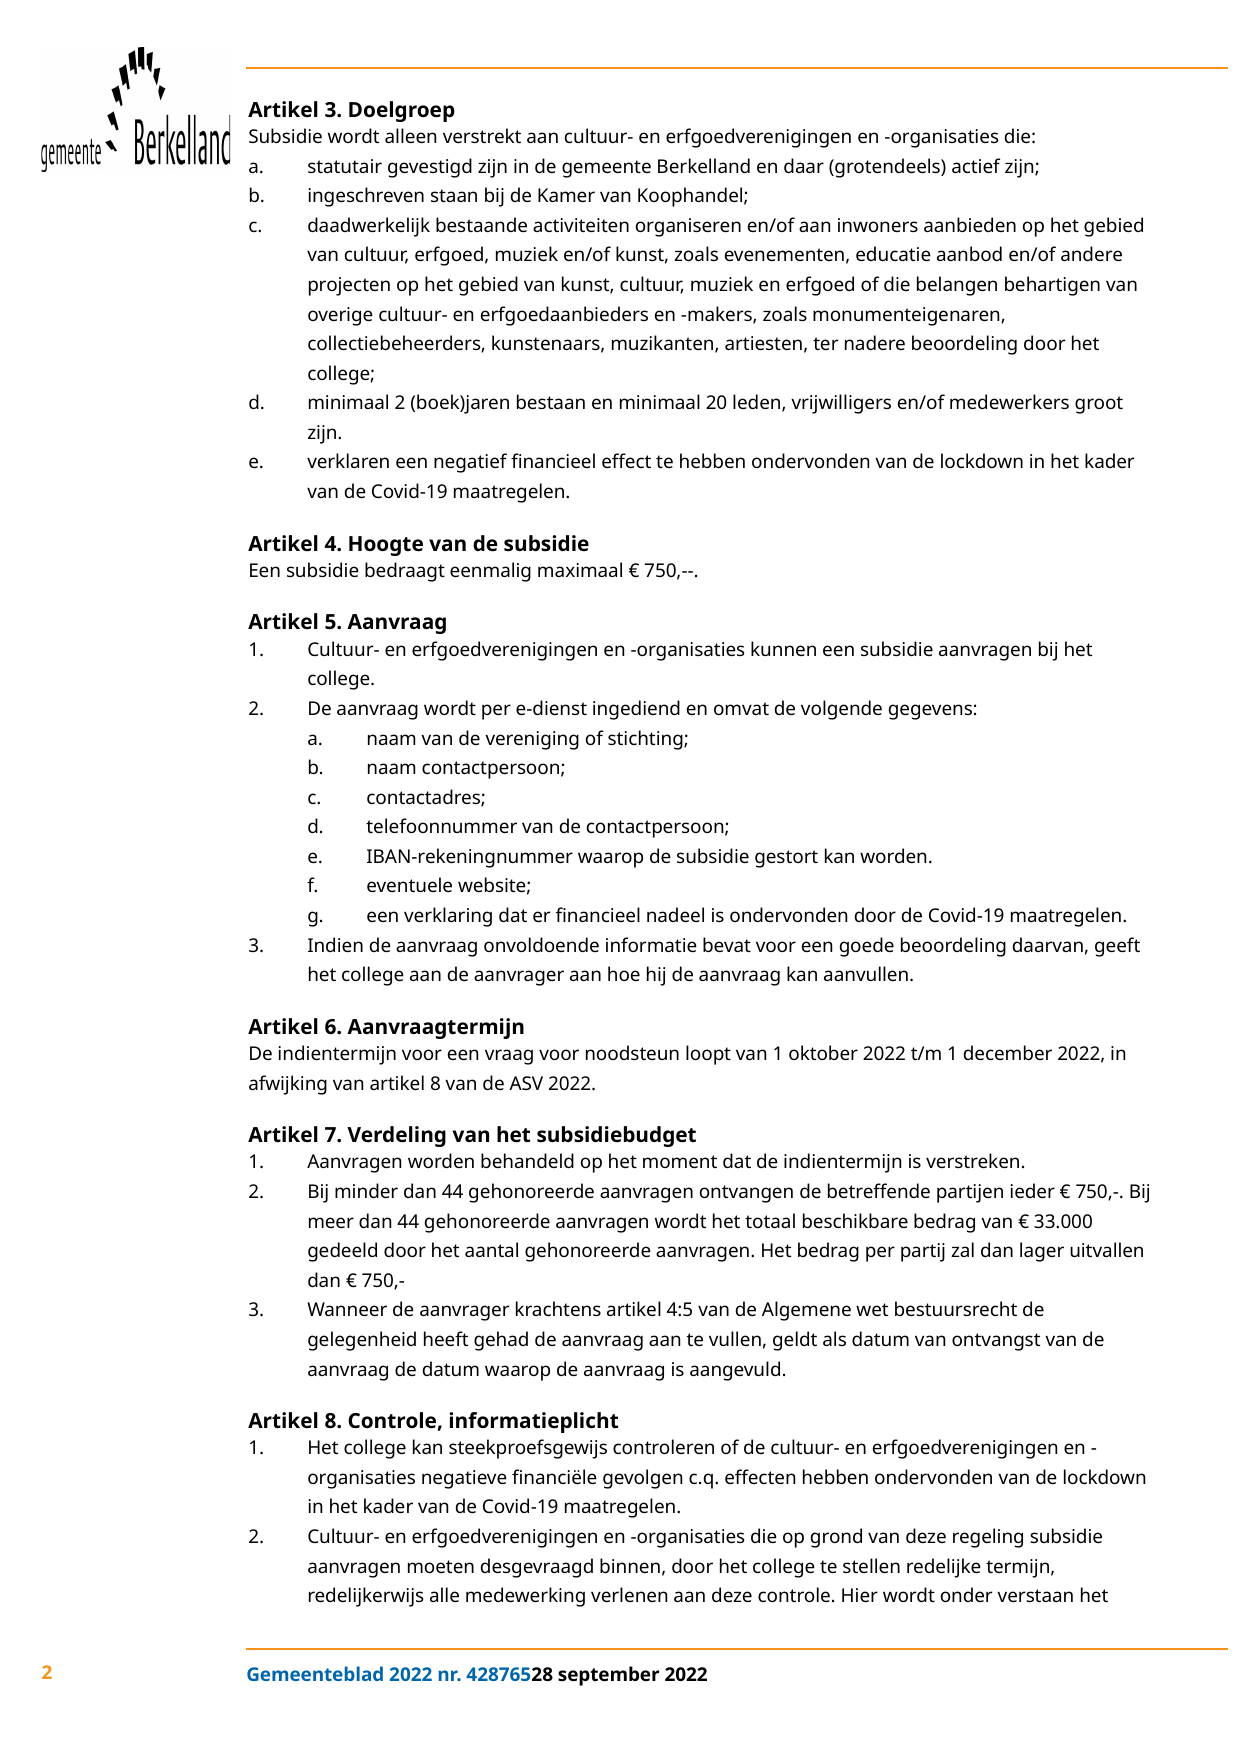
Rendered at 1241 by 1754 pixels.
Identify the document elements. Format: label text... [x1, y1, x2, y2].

text Artikel 7. Verdeling van het subsidiebudget [248, 1120, 1152, 1149]
list Bij minder dan 44 gehonoreerde aanvragen ontvangen de betreffende partijen ieder € 750,-. Bij meer dan 44 gehonoreerde aanvragen wordt het totaal beschikbare bedrag van € 33.000 gedeeld door het aantal gehonoreerde aanvragen. Het bedrag per partij zal dan lager uitvallen dan € 750,- [248, 1178, 1152, 1293]
list Indien de aanvraag onvoldoende informatie bevat voor een goede beoordeling daarvan, geeft het college aan de aanvrager aan hoe hij de aanvraag kan aanvullen. [248, 932, 1152, 987]
text Artikel 8. Controle, informatieplicht [248, 1406, 1152, 1434]
list minimaal 2 (boek)jaren bestaan en minimaal 20 leden, vrijwilligers en/of medewerkers groot zijn. [248, 389, 1152, 445]
list Aanvragen worden behandeld op het moment dat de indientermijn is verstreken. [248, 1149, 1152, 1174]
list naam contactpersoon; [307, 754, 1152, 780]
list Cultuur- en erfgoedverenigingen en -organisaties kunnen een subsidie aanvragen bij het college. [248, 636, 1152, 691]
text Artikel 5. Aanvraag [248, 607, 1152, 636]
text Artikel 6. Aanvraagtermijn [248, 1012, 1152, 1040]
text Een subsidie bedraagt eenmalig maximaal € 750,--. [248, 557, 1152, 583]
list daadwerkelijk bestaande activiteiten organiseren en/of aan inwoners aanbieden op het gebied van cultuur, erfgoed, muziek en/of kunst, zoals evenementen, educatie aanbod en/of andere projecten op het gebied van kunst, cultuur, muziek en erfgoed of die belangen behartigen van overige cultuur- en erfgoedaanbieders en -makers, zoals monumenteigenaren, collectiebeheerders, kunstenaars, muzikanten, artiesten, ter nadere beoordeling door het college; [248, 212, 1152, 386]
list Wanneer de aanvrager krachtens artikel 4:5 van de Algemene wet bestuursrecht de gelegenheid heeft gehad de aanvraag aan te vullen, geldt als datum van ontvangst van de aanvraag de datum waarop de aanvraag is aangevuld. [248, 1297, 1152, 1381]
list Cultuur- en erfgoedverenigingen en -organisaties die op grond van deze regeling subsidie aanvragen moeten desgevraagd binnen, door het college te stellen redelijke termijn, redelijkerwijs alle medewerking verlenen aan deze controle. Hier wordt onder verstaan het [248, 1523, 1152, 1608]
text Artikel 4. Hoogte van de subsidie [248, 529, 1152, 557]
list contactadres; [307, 784, 1152, 809]
list statutair gevestigd zijn in de gemeente Berkelland en daar (grotendeels) actief zijn; [248, 153, 1152, 178]
list Het college kan steekproefsgewijs controleren of de cultuur- en erfgoedverenigingen en -organisaties negatieve financiële gevolgen c.q. effecten hebben ondervonden van de lockdown in het kader van de Covid-19 maatregelen. [248, 1434, 1152, 1519]
text Subsidie wordt alleen verstrekt aan cultuur- en erfgoedverenigingen en -organisaties die: [248, 123, 1152, 149]
picture [41, 47, 231, 172]
list eventuele website; [307, 873, 1152, 898]
list verklaren een negatief financieel effect te hebben ondervonden van de lockdown in het kader van de Covid-19 maatregelen. [248, 449, 1152, 504]
list De aanvraag wordt per e-dienst ingediend en omvat de volgende gegevens: [248, 695, 1152, 721]
list een verklaring dat er financieel nadeel is ondervonden door de Covid-19 maatregelen. [307, 902, 1152, 928]
text De indientermijn voor een vraag voor noodsteun loopt van 1 oktober 2022 t/m 1 december 2022, in afwijking van artikel 8 van de ASV 2022. [248, 1040, 1152, 1096]
text Artikel 3. Doelgroep [248, 95, 1152, 123]
list naam van de vereniging of stichting; [307, 725, 1152, 750]
list IBAN-rekeningnummer waarop de subsidie gestort kan worden. [307, 843, 1152, 869]
list ingeschreven staan bij de Kamer van Koophandel; [248, 182, 1152, 208]
list telefoonnummer van de contactpersoon; [307, 813, 1152, 839]
